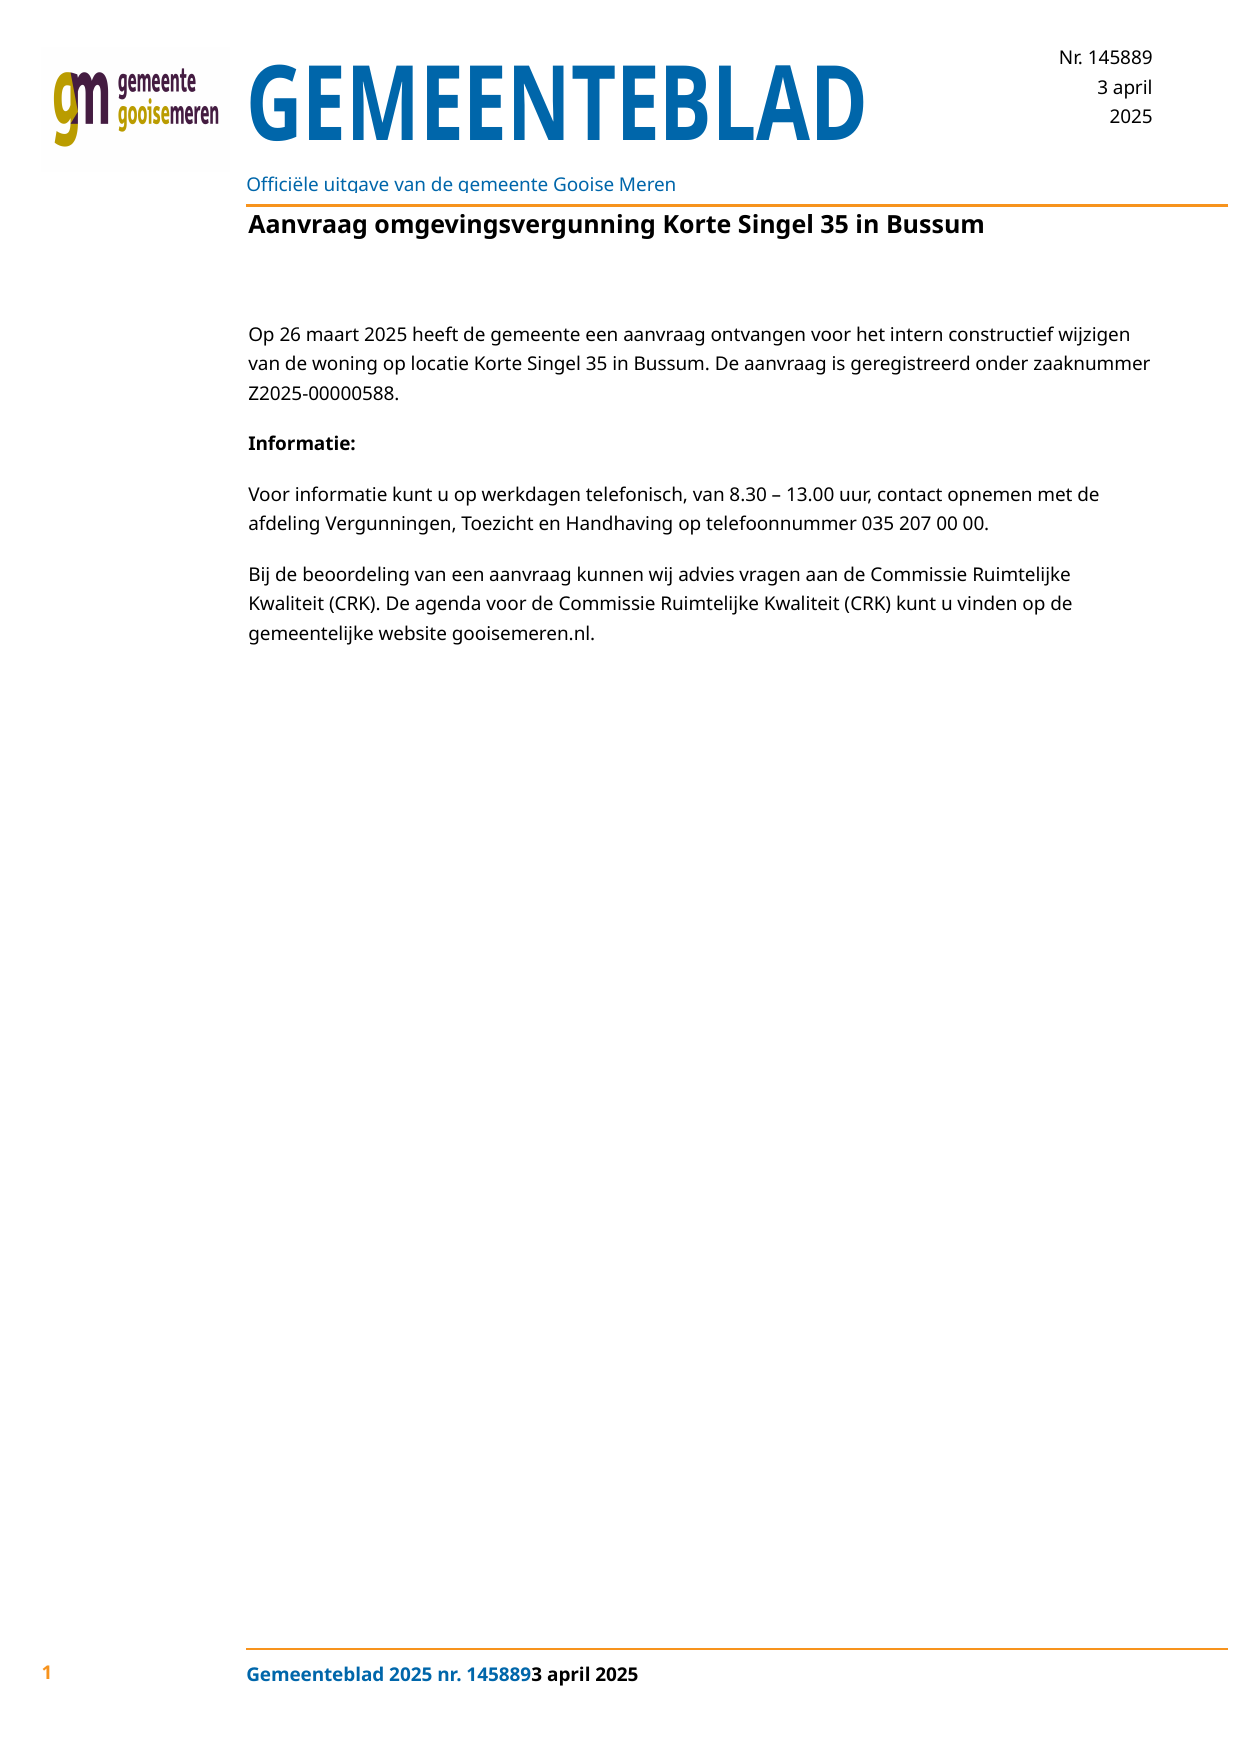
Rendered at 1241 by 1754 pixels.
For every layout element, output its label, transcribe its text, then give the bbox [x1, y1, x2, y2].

text Aanvraag omgevingsvergunning Korte Singel 35 in Bussum [248, 207, 1152, 241]
picture [41, 47, 231, 172]
text Op 26 maart 2025 heeft de gemeente een aanvraag ontvangen voor het intern constructief wijzigen van de woning op locatie Korte Singel 35 in Bussum. De aanvraag is geregistreerd onder zaaknummer Z2025-00000588. [248, 321, 1152, 406]
text Bij de beoordeling van een aanvraag kunnen wij advies vragen aan de Commissie Ruimtelijke Kwaliteit (CRK). De agenda voor de Commissie Ruimtelijke Kwaliteit (CRK) kunt u vinden op de gemeentelijke website gooisemeren.nl. [248, 561, 1152, 646]
text Informatie: [248, 430, 1152, 456]
text Voor informatie kunt u op werkdagen telefonisch, van 8.30 – 13.00 uur, contact opnemen met de afdeling Vergunningen, Toezicht en Handhaving op telefoonnummer 035 207 00 00. [248, 481, 1152, 536]
